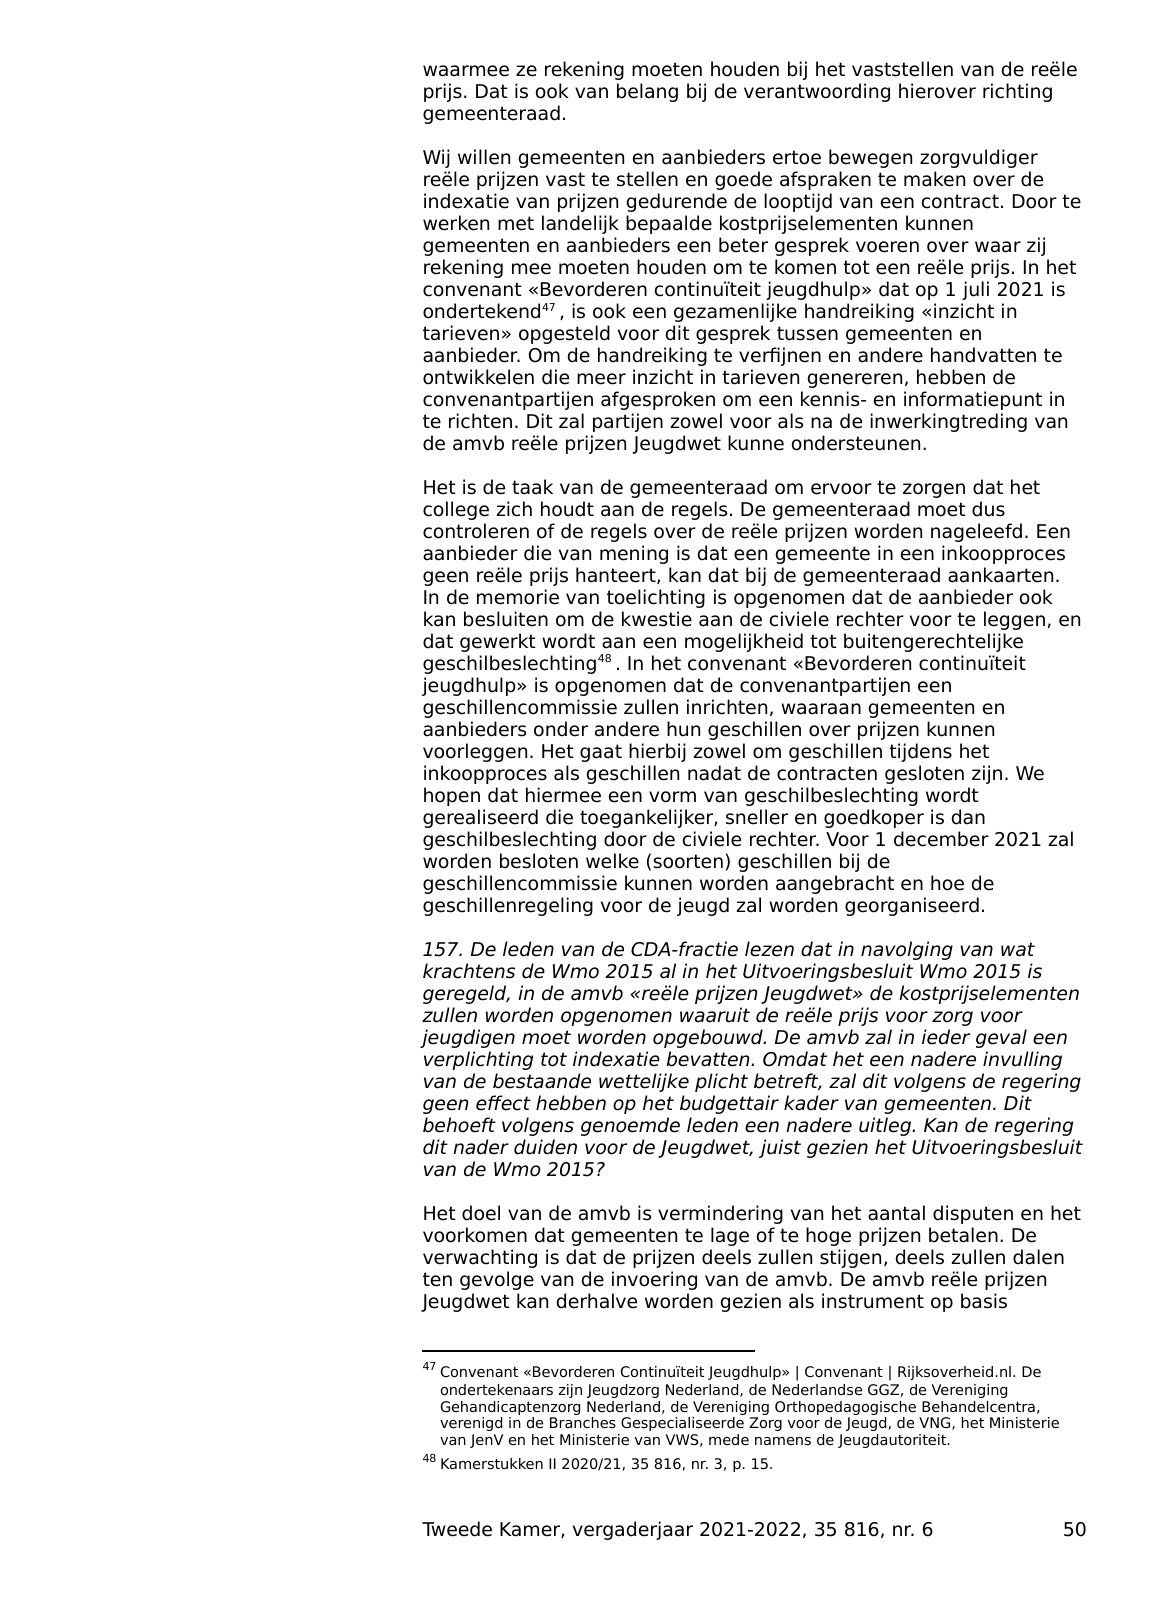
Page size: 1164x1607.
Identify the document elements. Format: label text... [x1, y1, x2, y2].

text In de memorie van toelichting is opgenomen dat de aanbieder ook kan besluiten om de kwestie aan de civiele rechter voor te leggen, en dat gewerkt wordt aan een mogelijkheid tot buitengerechtelijke geschilbeslechting. In het convenant «Bevorderen continuïteit jeugdhulp» is opgenomen dat de convenantpartijen een geschillencommissie zullen inrichten, waaraan gemeenten en aanbieders onder andere hun geschillen over prijzen kunnen voorleggen. Het gaat hierbij zowel om geschillen tijdens het inkoopproces als geschillen nadat de contracten gesloten zijn. We hopen dat hiermee een vorm van geschilbeslechting wordt gerealiseerd die toegankelijker, sneller en goedkoper is dan geschilbeslechting door de civiele rechter. Voor 1 december 2021 zal worden besloten welke (soorten) geschillen bij de geschillencommissie kunnen worden aangebracht en hoe de geschillenregeling voor de jeugd zal worden georganiseerd. [422, 587, 1087, 917]
text waarmee ze rekening moeten houden bij het vaststellen van de reële prijs. Dat is ook van belang bij de verantwoording hierover richting gemeenteraad. [422, 59, 1087, 125]
text Convenant «Bevorderen Continuïteit Jeugdhulp» | Convenant | Rijksoverheid.nl. De ondertekenaars zijn Jeugdzorg Nederland, de Nederlandse GGZ, de Vereniging Gehandicaptenzorg Nederland, de Vereniging Orthopedagogische Behandelcentra, verenigd in de Branches Gespecialiseerde Zorg voor de Jeugd, de VNG, het Ministerie van JenV en het Ministerie van VWS, mede namens de Jeugdautoriteit. [422, 1360, 1087, 1449]
text Wij willen gemeenten en aanbieders ertoe bewegen zorgvuldiger reële prijzen vast te stellen en goede afspraken te maken over de indexatie van prijzen gedurende de looptijd van een contract. Door te werken met landelijk bepaalde kostprijselementen kunnen gemeenten en aanbieders een beter gesprek voeren over waar zij rekening mee moeten houden om te komen tot een reële prijs. In het convenant «Bevorderen continuïteit jeugdhulp» dat op 1 juli 2021 is ondertekend, is ook een gezamenlijke handreiking «inzicht in tarieven» opgesteld voor dit gesprek tussen gemeenten en aanbieder. Om de handreiking te verfijnen en andere handvatten te ontwikkelen die meer inzicht in tarieven genereren, hebben de convenantpartijen afgesproken om een kennis- en informatiepunt in te richten. Dit zal partijen zowel voor als na de inwerkingtreding van de amvb reële prijzen Jeugdwet kunne ondersteunen. [422, 147, 1087, 455]
text 157. De leden van de CDA-fractie lezen dat in navolging van wat krachtens de Wmo 2015 al in het Uitvoeringsbesluit Wmo 2015 is geregeld, in de amvb «reële prijzen Jeugdwet» de kostprijselementen zullen worden opgenomen waaruit de reële prijs voor zorg voor jeugdigen moet worden opgebouwd. De amvb zal in ieder geval een verplichting tot indexatie bevatten. Omdat het een nadere invulling van de bestaande wettelijke plicht betreft, zal dit volgens de regering geen effect hebben op het budgettair kader van gemeenten. Dit behoeft volgens genoemde leden een nadere uitleg. Kan de regering dit nader duiden voor de Jeugdwet, juist gezien het Uitvoeringsbesluit van de Wmo 2015? [422, 939, 1087, 1181]
text Het is de taak van de gemeenteraad om ervoor te zorgen dat het college zich houdt aan de regels. De gemeenteraad moet dus controleren of de regels over de reële prijzen worden nageleefd. Een aanbieder die van mening is dat een gemeente in een inkoopproces geen reële prijs hanteert, kan dat bij de gemeenteraad aankaarten. [422, 477, 1087, 587]
text Kamerstukken II 2020/21, 35 816, nr. 3, p. 15. [422, 1452, 1087, 1474]
text Het doel van de amvb is vermindering van het aantal disputen en het voorkomen dat gemeenten te lage of te hoge prijzen betalen. De verwachting is dat de prijzen deels zullen stijgen, deels zullen dalen ten gevolge van de invoering van de amvb. De amvb reële prijzen Jeugdwet kan derhalve worden gezien als instrument op basis [422, 1203, 1087, 1313]
